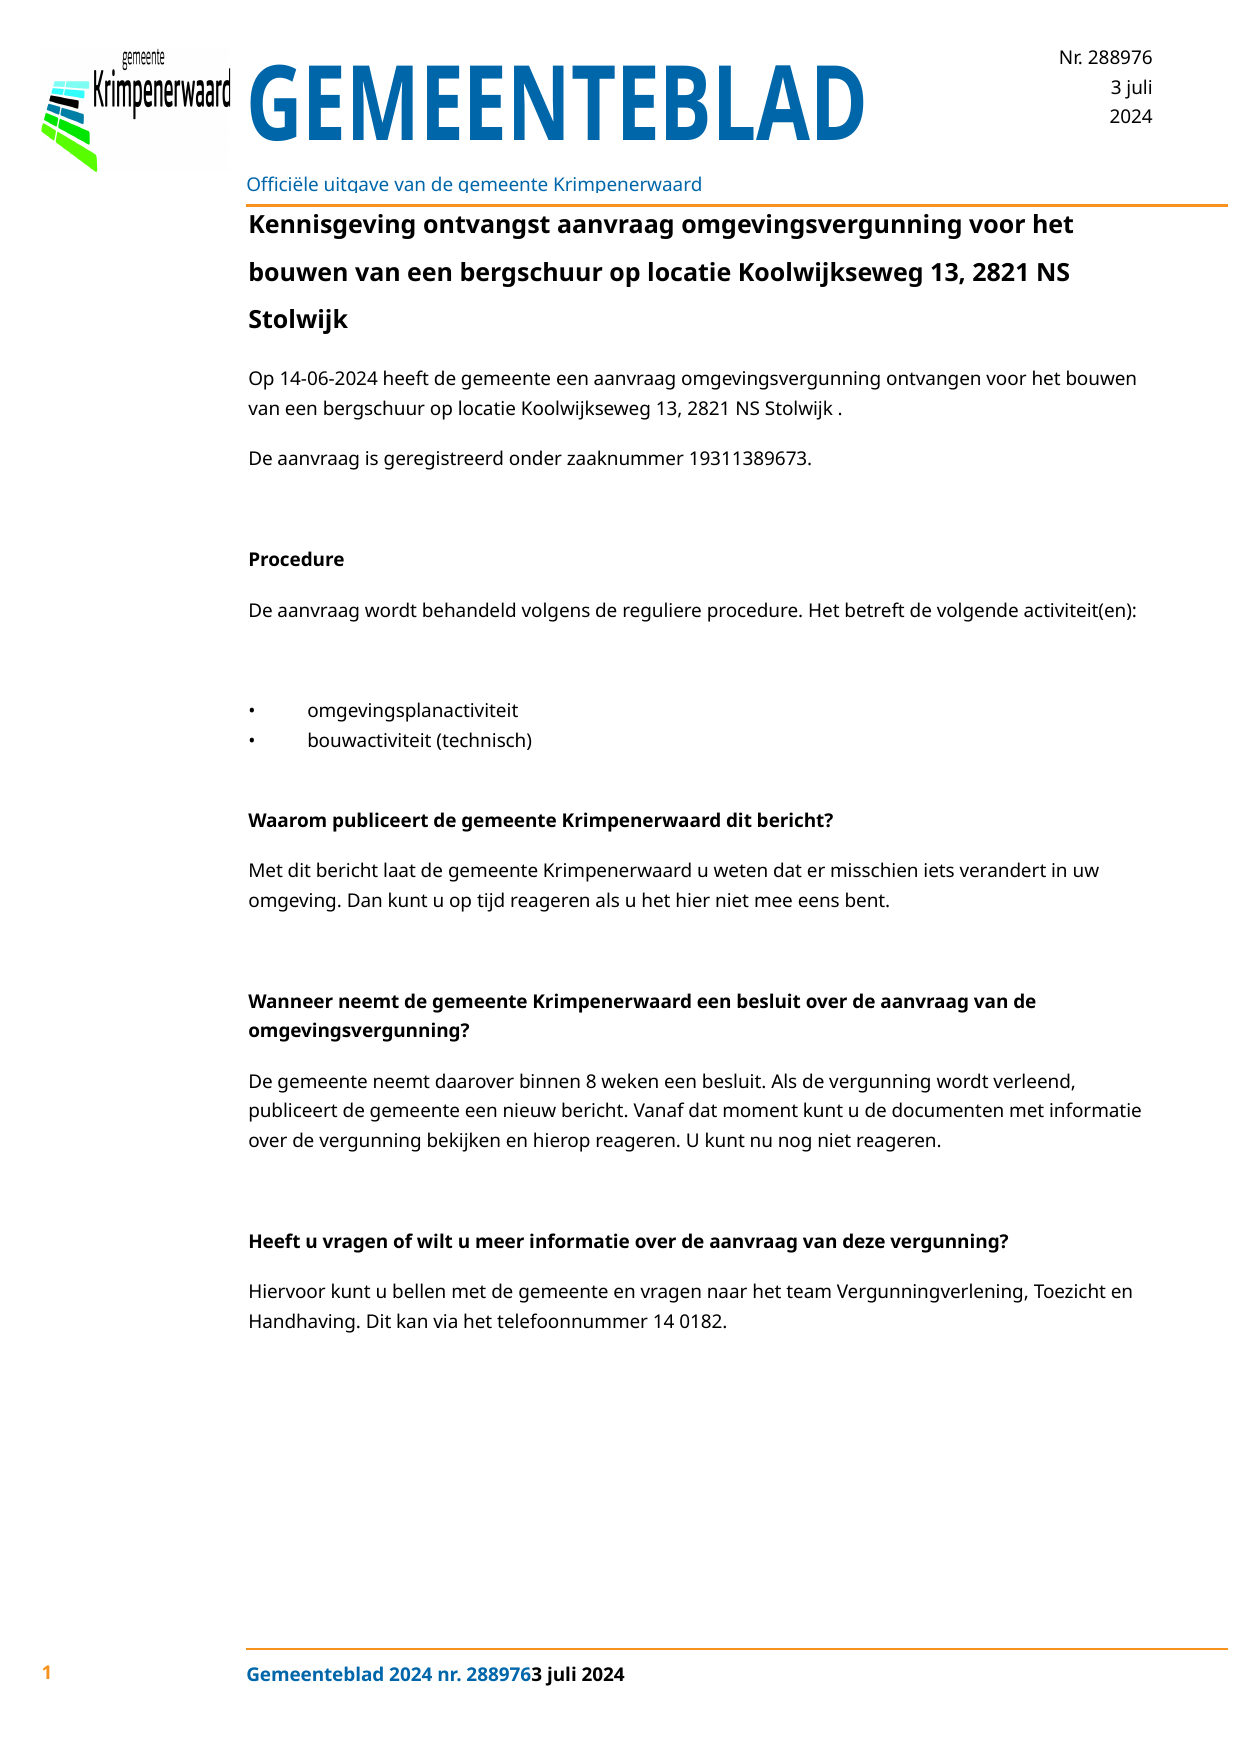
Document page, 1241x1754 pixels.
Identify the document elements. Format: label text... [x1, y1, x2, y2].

text Procedure [248, 546, 1152, 572]
text Op 14-06-2024 heeft de gemeente een aanvraag omgevingsvergunning ontvangen voor het bouwen van een bergschuur op locatie Koolwijkseweg 13, 2821 NS Stolwijk . [248, 366, 1152, 421]
text Met dit bericht laat de gemeente Krimpenerwaard u weten dat er misschien iets verandert in uw omgeving. Dan kunt u op tijd reageren als u het hier niet mee eens bent. [248, 858, 1152, 913]
text Hiervoor kunt u bellen met de gemeente en vragen naar het team Vergunningverlening, Toezicht en Handhaving. Dit kan via het telefoonnummer 14 0182. [248, 1278, 1152, 1334]
list omgevingsplanactiviteit [248, 698, 1152, 723]
text De aanvraag wordt behandeld volgens de reguliere procedure. Het betreft de volgende activiteit(en): [248, 597, 1152, 622]
text De aanvraag is geregistreerd onder zaaknummer 19311389673. [248, 446, 1152, 471]
picture [41, 47, 231, 172]
text Wanneer neemt de gemeente Krimpenerwaard een besluit over de aanvraag van de omgevingsvergunning? [248, 988, 1152, 1043]
text De gemeente neemt daarover binnen 8 weken een besluit. Als de vergunning wordt verleend, publiceert de gemeente een nieuw bericht. Vanaf dat moment kunt u de documenten met informatie over de vergunning bekijken en hierop reageren. U kunt nu nog niet reageren. [248, 1068, 1152, 1153]
text Heeft u vragen of wilt u meer informatie over de aanvraag van deze vergunning? [248, 1228, 1152, 1254]
text Kennisgeving ontvangst aanvraag omgevingsvergunning voor het bouwen van een bergschuur op locatie Koolwijkseweg 13, 2821 NS Stolwijk [248, 207, 1152, 336]
text Waarom publiceert de gemeente Krimpenerwaard dit bericht? [248, 807, 1152, 833]
list bouwactiviteit (technisch) [248, 727, 1152, 753]
